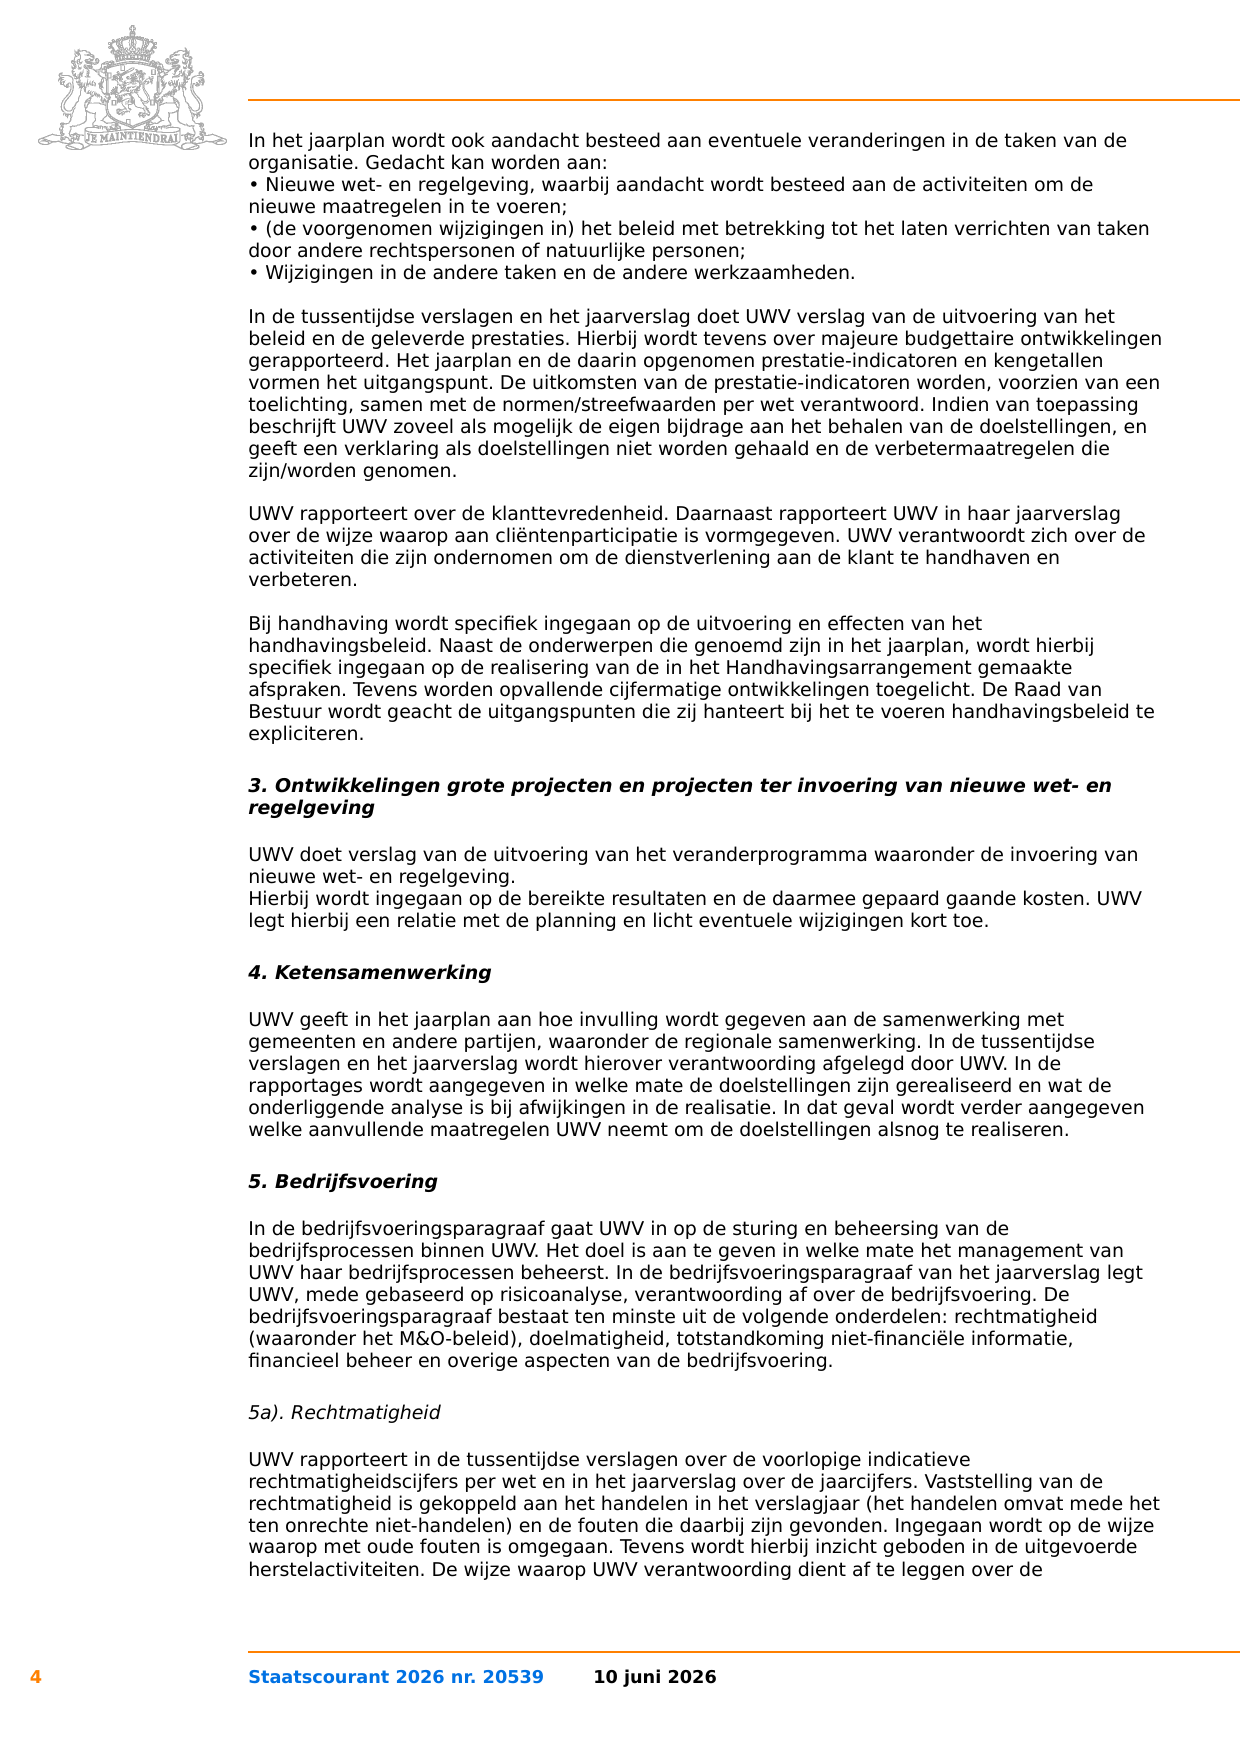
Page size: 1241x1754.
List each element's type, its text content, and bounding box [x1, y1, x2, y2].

text • (de voorgenomen wijzigingen in) het beleid met betrekking tot het laten verrichten van taken door andere rechtspersonen of natuurlijke personen; [248, 218, 1163, 262]
subtitle 5a). Rechtmatigheid [248, 1402, 1163, 1423]
text • Wijzigingen in de andere taken en de andere werkzaamheden. [248, 262, 1163, 284]
text UWV geeft in het jaarplan aan hoe invulling wordt gegeven aan de samenwerking met gemeenten en andere partijen, waaronder de regionale samenwerking. In de tussentijdse verslagen en het jaarverslag wordt hierover verantwoording afgelegd door UWV. In de rapportages wordt aangegeven in welke mate de doelstellingen zijn gerealiseerd en wat de onderliggende analyse is bij afwijkingen in de realisatie. In dat geval wordt verder aangegeven welke aanvullende maatregelen UWV neemt om de doelstellingen alsnog te realiseren. [248, 1009, 1163, 1141]
text • Nieuwe wet- en regelgeving, waarbij aandacht wordt besteed aan de activiteiten om de nieuwe maatregelen in te voeren; [248, 174, 1163, 218]
text UWV doet verslag van de uitvoering van het veranderprogramma waaronder de invoering van nieuwe wet- en regelgeving. [248, 844, 1163, 888]
text Hierbij wordt ingegaan op de bereikte resultaten en de daarmee gepaard gaande kosten. UWV legt hierbij een relatie met de planning en licht eventuele wijzigingen kort toe. [248, 888, 1163, 932]
subtitle 3. Ontwikkelingen grote projecten en projecten ter invoering van nieuwe wet- en regelgeving [248, 775, 1163, 819]
text In de tussentijdse verslagen en het jaarverslag doet UWV verslag van de uitvoering van het beleid en de geleverde prestaties. Hierbij wordt tevens over majeure budgettaire ontwikkelingen gerapporteerd. Het jaarplan en de daarin opgenomen prestatie-indicatoren en kengetallen vormen het uitgangspunt. De uitkomsten van de prestatie-indicatoren worden, voorzien van een toelichting, samen met de normen/streefwaarden per wet verantwoord. Indien van toepassing beschrijft UWV zoveel als mogelijk de eigen bijdrage aan het behalen van de doelstellingen, en geeft een verklaring als doelstellingen niet worden gehaald en de verbetermaatregelen die zijn/worden genomen. [248, 306, 1163, 481]
subtitle 5. Bedrijfsvoering [248, 1171, 1163, 1193]
text UWV rapporteert in de tussentijdse verslagen over de voorlopige indicatieve rechtmatigheidscijfers per wet en in het jaarverslag over de jaarcijfers. Vaststelling van de rechtmatigheid is gekoppeld aan het handelen in het verslagjaar (het handelen omvat mede het ten onrechte niet-handelen) en de fouten die daarbij zijn gevonden. Ingegaan wordt op de wijze waarop met oude fouten is omgegaan. Tevens wordt hierbij inzicht geboden in de uitgevoerde herstelactiviteiten. De wijze waarop UWV verantwoording dient af te leggen over de [248, 1448, 1163, 1580]
text In de bedrijfsvoeringsparagraaf gaat UWV in op de sturing en beheersing van de bedrijfsprocessen binnen UWV. Het doel is aan te geven in welke mate het management van UWV haar bedrijfsprocessen beheerst. In de bedrijfsvoeringsparagraaf van het jaarverslag legt UWV, mede gebaseerd op risicoanalyse, verantwoording af over de bedrijfsvoering. De bedrijfsvoeringsparagraaf bestaat ten minste uit de volgende onderdelen: rechtmatigheid (waaronder het M&O-beleid), doelmatigheid, totstandkoming niet-financiële informatie, financieel beheer en overige aspecten van de bedrijfsvoering. [248, 1218, 1163, 1372]
picture [38, 25, 227, 150]
text In het jaarplan wordt ook aandacht besteed aan eventuele veranderingen in de taken van de organisatie. Gedacht kan worden aan: [248, 130, 1163, 174]
text UWV rapporteert over de klanttevredenheid. Daarnaast rapporteert UWV in haar jaarverslag over de wijze waarop aan cliëntenparticipatie is vormgegeven. UWV verantwoordt zich over de activiteiten die zijn ondernomen om de dienstverlening aan de klant te handhaven en verbeteren. [248, 503, 1163, 591]
subtitle 4. Ketensamenwerking [248, 962, 1163, 984]
text Bij handhaving wordt specifiek ingegaan op de uitvoering en effecten van het handhavingsbeleid. Naast de onderwerpen die genoemd zijn in het jaarplan, wordt hierbij specifiek ingegaan op de realisering van de in het Handhavingsarrangement gemaakte afspraken. Tevens worden opvallende cijfermatige ontwikkelingen toegelicht. De Raad van Bestuur wordt geacht de uitgangspunten die zij hanteert bij het te voeren handhavingsbeleid te expliciteren. [248, 613, 1163, 745]
